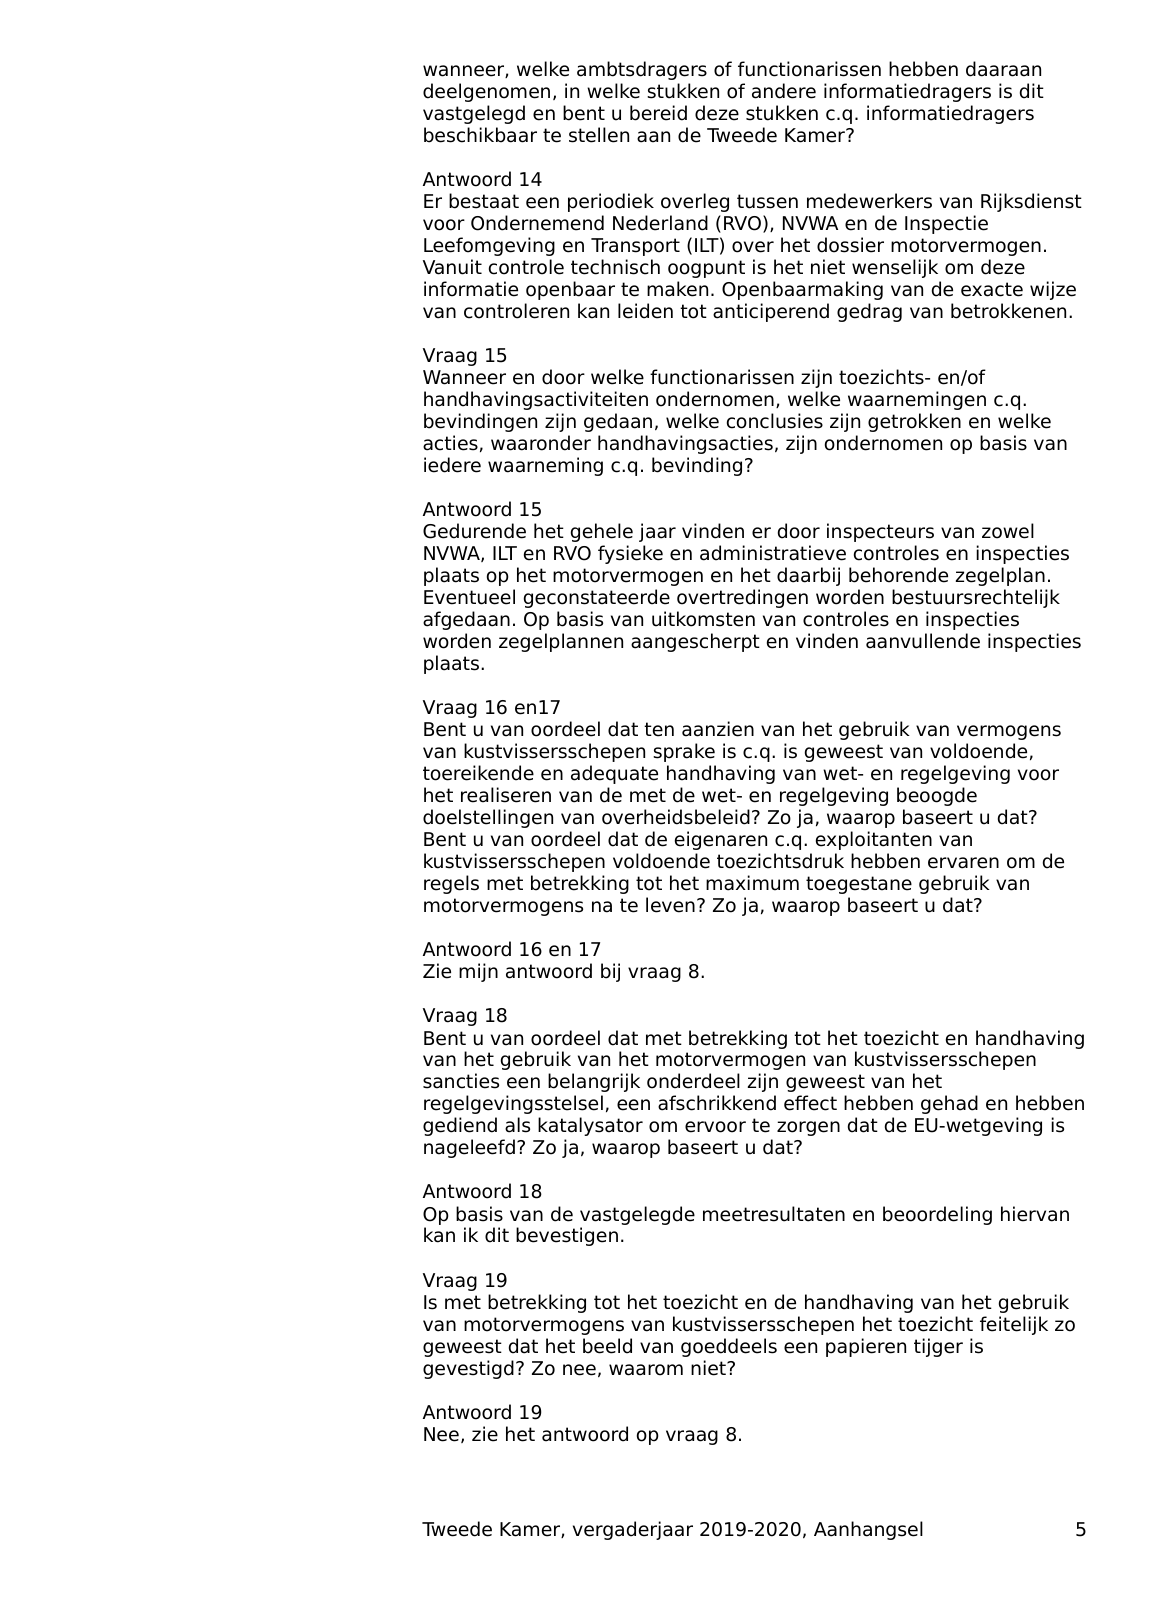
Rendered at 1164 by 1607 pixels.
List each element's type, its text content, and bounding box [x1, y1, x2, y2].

text Er bestaat een periodiek overleg tussen medewerkers van Rijksdienst voor Ondernemend Nederland (RVO), NVWA en de Inspectie Leefomgeving en Transport (ILT) over het dossier motorvermogen. Vanuit controle technisch oogpunt is het niet wenselijk om deze informatie openbaar te maken. Openbaarmaking van de exacte wijze van controleren kan leiden tot anticiperend gedrag van betrokkenen. [422, 191, 1087, 323]
text Nee, zie het antwoord op vraag 8. [422, 1424, 1087, 1446]
text Bent u van oordeel dat de eigenaren c.q. exploitanten van kustvissersschepen voldoende toezichtsdruk hebben ervaren om de regels met betrekking tot het maximum toegestane gebruik van motorvermogens na te leven? Zo ja, waarop baseert u dat? [422, 829, 1087, 917]
text Antwoord 19 [422, 1402, 1087, 1424]
text Antwoord 18 [422, 1181, 1087, 1203]
text Bent u van oordeel dat ten aanzien van het gebruik van vermogens van kustvissersschepen sprake is c.q. is geweest van voldoende, toereikende en adequate handhaving van wet- en regelgeving voor het realiseren van de met de wet- en regelgeving beoogde doelstellingen van overheidsbeleid? Zo ja, waarop baseert u dat? [422, 719, 1087, 829]
text Op basis van de vastgelegde meetresultaten en beoordeling hiervan kan ik dit bevestigen. [422, 1203, 1087, 1247]
text Vraag 18 [422, 1005, 1087, 1027]
text Zie mijn antwoord bij vraag 8. [422, 961, 1087, 983]
text Antwoord 15 [422, 499, 1087, 521]
text Wanneer en door welke functionarissen zijn toezichts- en/of handhavingsactiviteiten ondernomen, welke waarnemingen c.q. bevindingen zijn gedaan, welke conclusies zijn getrokken en welke acties, waaronder handhavingsacties, zijn ondernomen op basis van iedere waarneming c.q. bevinding? [422, 367, 1087, 477]
text Gedurende het gehele jaar vinden er door inspecteurs van zowel NVWA, ILT en RVO fysieke en administratieve controles en inspecties plaats op het motorvermogen en het daarbij behorende zegelplan. Eventueel geconstateerde overtredingen worden bestuursrechtelijk afgedaan. Op basis van uitkomsten van controles en inspecties worden zegelplannen aangescherpt en vinden aanvullende inspecties plaats. [422, 521, 1087, 675]
text Vraag 15 [422, 345, 1087, 367]
text Antwoord 14 [422, 169, 1087, 191]
text wanneer, welke ambtsdragers of functionarissen hebben daaraan deelgenomen, in welke stukken of andere informatiedragers is dit vastgelegd en bent u bereid deze stukken c.q. informatiedragers beschikbaar te stellen aan de Tweede Kamer? [422, 59, 1087, 147]
text Vraag 19 [422, 1269, 1087, 1292]
text Vraag 16 en17 [422, 697, 1087, 719]
text Is met betrekking tot het toezicht en de handhaving van het gebruik van motorvermogens van kustvissersschepen het toezicht feitelijk zo geweest dat het beeld van goeddeels een papieren tijger is gevestigd? Zo nee, waarom niet? [422, 1292, 1087, 1379]
text Antwoord 16 en 17 [422, 939, 1087, 961]
text Bent u van oordeel dat met betrekking tot het toezicht en handhaving van het gebruik van het motorvermogen van kustvissersschepen sancties een belangrijk onderdeel zijn geweest van het regelgevingsstelsel, een afschrikkend effect hebben gehad en hebben gediend als katalysator om ervoor te zorgen dat de EU-wetgeving is nageleefd? Zo ja, waarop baseert u dat? [422, 1027, 1087, 1159]
